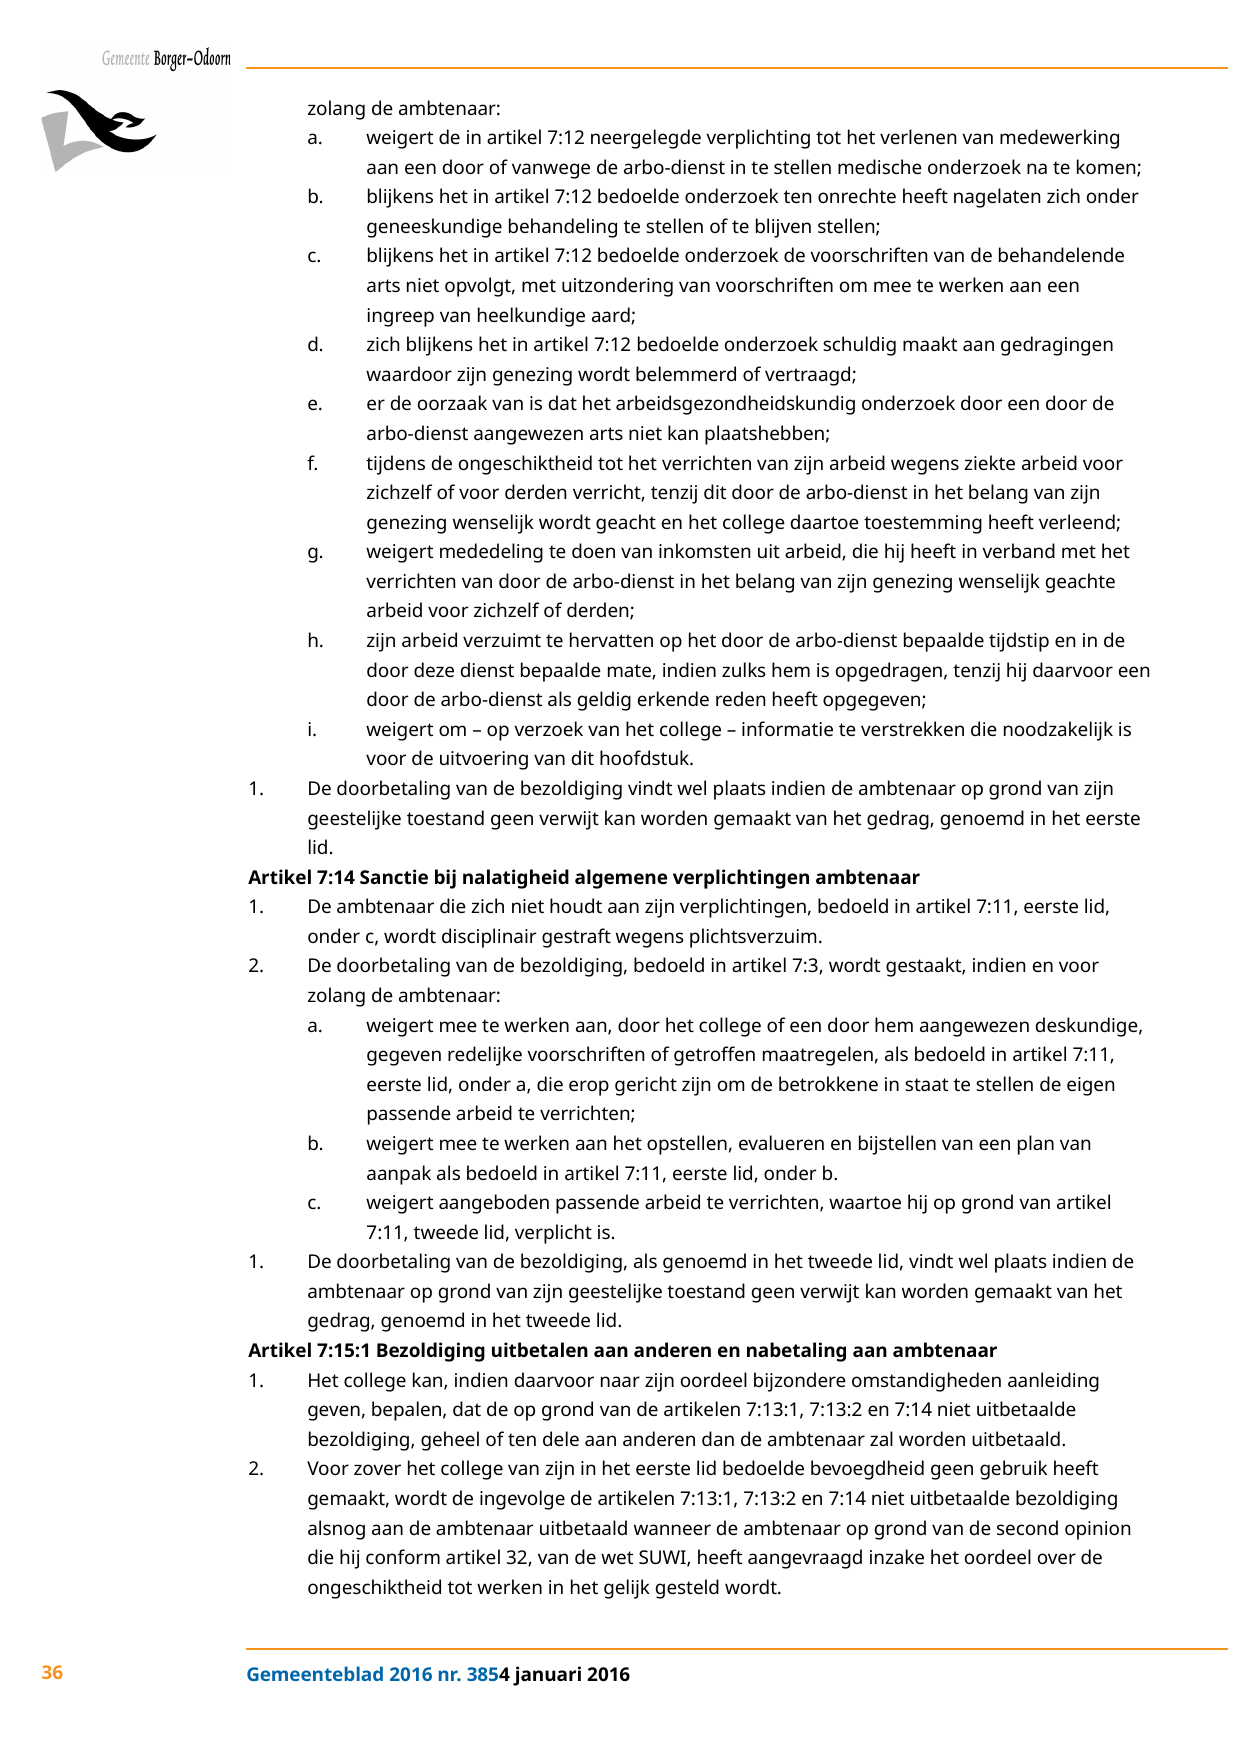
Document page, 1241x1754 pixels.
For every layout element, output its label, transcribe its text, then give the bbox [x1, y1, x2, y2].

list Voor zover het college van zijn in het eerste lid bedoelde bevoegdheid geen gebruik heeft gemaakt, wordt de ingevolge de artikelen 7:13:1, 7:13:2 en 7:14 niet uitbetaalde bezoldiging alsnog aan de ambtenaar uitbetaald wanneer de ambtenaar op grond van de second opinion die hij conform artikel 32, van de wet SUWI, heeft aangevraagd inzake het oordeel over de ongeschiktheid tot werken in het gelijk gesteld wordt. [248, 1456, 1152, 1600]
list zolang de ambtenaar: [248, 95, 1152, 121]
list weigert mededeling te doen van inkomsten uit arbeid, die hij heeft in verband met het verrichten van door de arbo-dienst in het belang van zijn genezing wenselijk geachte arbeid voor zichzelf of derden; [307, 538, 1152, 623]
text Artikel 7:15:1 Bezoldiging uitbetalen aan anderen en nabetaling aan ambtenaar [248, 1337, 1152, 1363]
picture [41, 47, 231, 172]
list weigert de in artikel 7:12 neergelegde verplichting tot het verlenen van medewerking aan een door of vanwege de arbo-dienst in te stellen medische onderzoek na te komen; [307, 124, 1152, 180]
list weigert om – op verzoek van het college – informatie te verstrekken die noodzakelijk is voor de uitvoering van dit hoofdstuk. [307, 716, 1152, 771]
list Het college kan, indien daarvoor naar zijn oordeel bijzondere omstandigheden aanleiding geven, bepalen, dat de op grond van de artikelen 7:13:1, 7:13:2 en 7:14 niet uitbetaalde bezoldiging, geheel of ten dele aan anderen dan de ambtenaar zal worden uitbetaald. [248, 1367, 1152, 1452]
list weigert aangeboden passende arbeid te verrichten, waartoe hij op grond van artikel 7:11, tweede lid, verplicht is. [307, 1189, 1152, 1245]
list tijdens de ongeschiktheid tot het verrichten van zijn arbeid wegens ziekte arbeid voor zichzelf of voor derden verricht, tenzij dit door de arbo-dienst in het belang van zijn genezing wenselijk wordt geacht en het college daartoe toestemming heeft verleend; [307, 450, 1152, 535]
list weigert mee te werken aan, door het college of een door hem aangewezen deskundige, gegeven redelijke voorschriften of getroffen maatregelen, als bedoeld in artikel 7:11, eerste lid, onder a, die erop gericht zijn om de betrokkene in staat te stellen de eigen passende arbeid te verrichten; [307, 1012, 1152, 1126]
list De ambtenaar die zich niet houdt aan zijn verplichtingen, bedoeld in artikel 7:11, eerste lid, onder c, wordt disciplinair gestraft wegens plichtsverzuim. [248, 893, 1152, 949]
list zich blijkens het in artikel 7:12 bedoelde onderzoek schuldig maakt aan gedragingen waardoor zijn genezing wordt belemmerd of vertraagd; [307, 331, 1152, 387]
list De doorbetaling van de bezoldiging, bedoeld in artikel 7:3, wordt gestaakt, indien en voor zolang de ambtenaar: [248, 953, 1152, 1008]
list De doorbetaling van de bezoldiging, als genoemd in het tweede lid, vindt wel plaats indien de ambtenaar op grond van zijn geestelijke toestand geen verwijt kan worden gemaakt van het gedrag, genoemd in het tweede lid. [248, 1248, 1152, 1333]
list blijkens het in artikel 7:12 bedoelde onderzoek ten onrechte heeft nagelaten zich onder geneeskundige behandeling te stellen of te blijven stellen; [307, 183, 1152, 239]
list blijkens het in artikel 7:12 bedoelde onderzoek de voorschriften van de behandelende arts niet opvolgt, met uitzondering van voorschriften om mee te werken aan een ingreep van heelkundige aard; [307, 243, 1152, 328]
list De doorbetaling van de bezoldiging vindt wel plaats indien de ambtenaar op grond van zijn geestelijke toestand geen verwijt kan worden gemaakt van het gedrag, genoemd in het eerste lid. [248, 775, 1152, 860]
text Artikel 7:14 Sanctie bij nalatigheid algemene verplichtingen ambtenaar [248, 864, 1152, 890]
list weigert mee te werken aan het opstellen, evalueren en bijstellen van een plan van aanpak als bedoeld in artikel 7:11, eerste lid, onder b. [307, 1130, 1152, 1186]
list zijn arbeid verzuimt te hervatten op het door de arbo-dienst bepaalde tijdstip en in de door deze dienst bepaalde mate, indien zulks hem is opgedragen, tenzij hij daarvoor een door de arbo-dienst als geldig erkende reden heeft opgegeven; [307, 627, 1152, 712]
list er de oorzaak van is dat het arbeidsgezondheidskundig onderzoek door een door de arbo-dienst aangewezen arts niet kan plaatshebben; [307, 391, 1152, 446]
